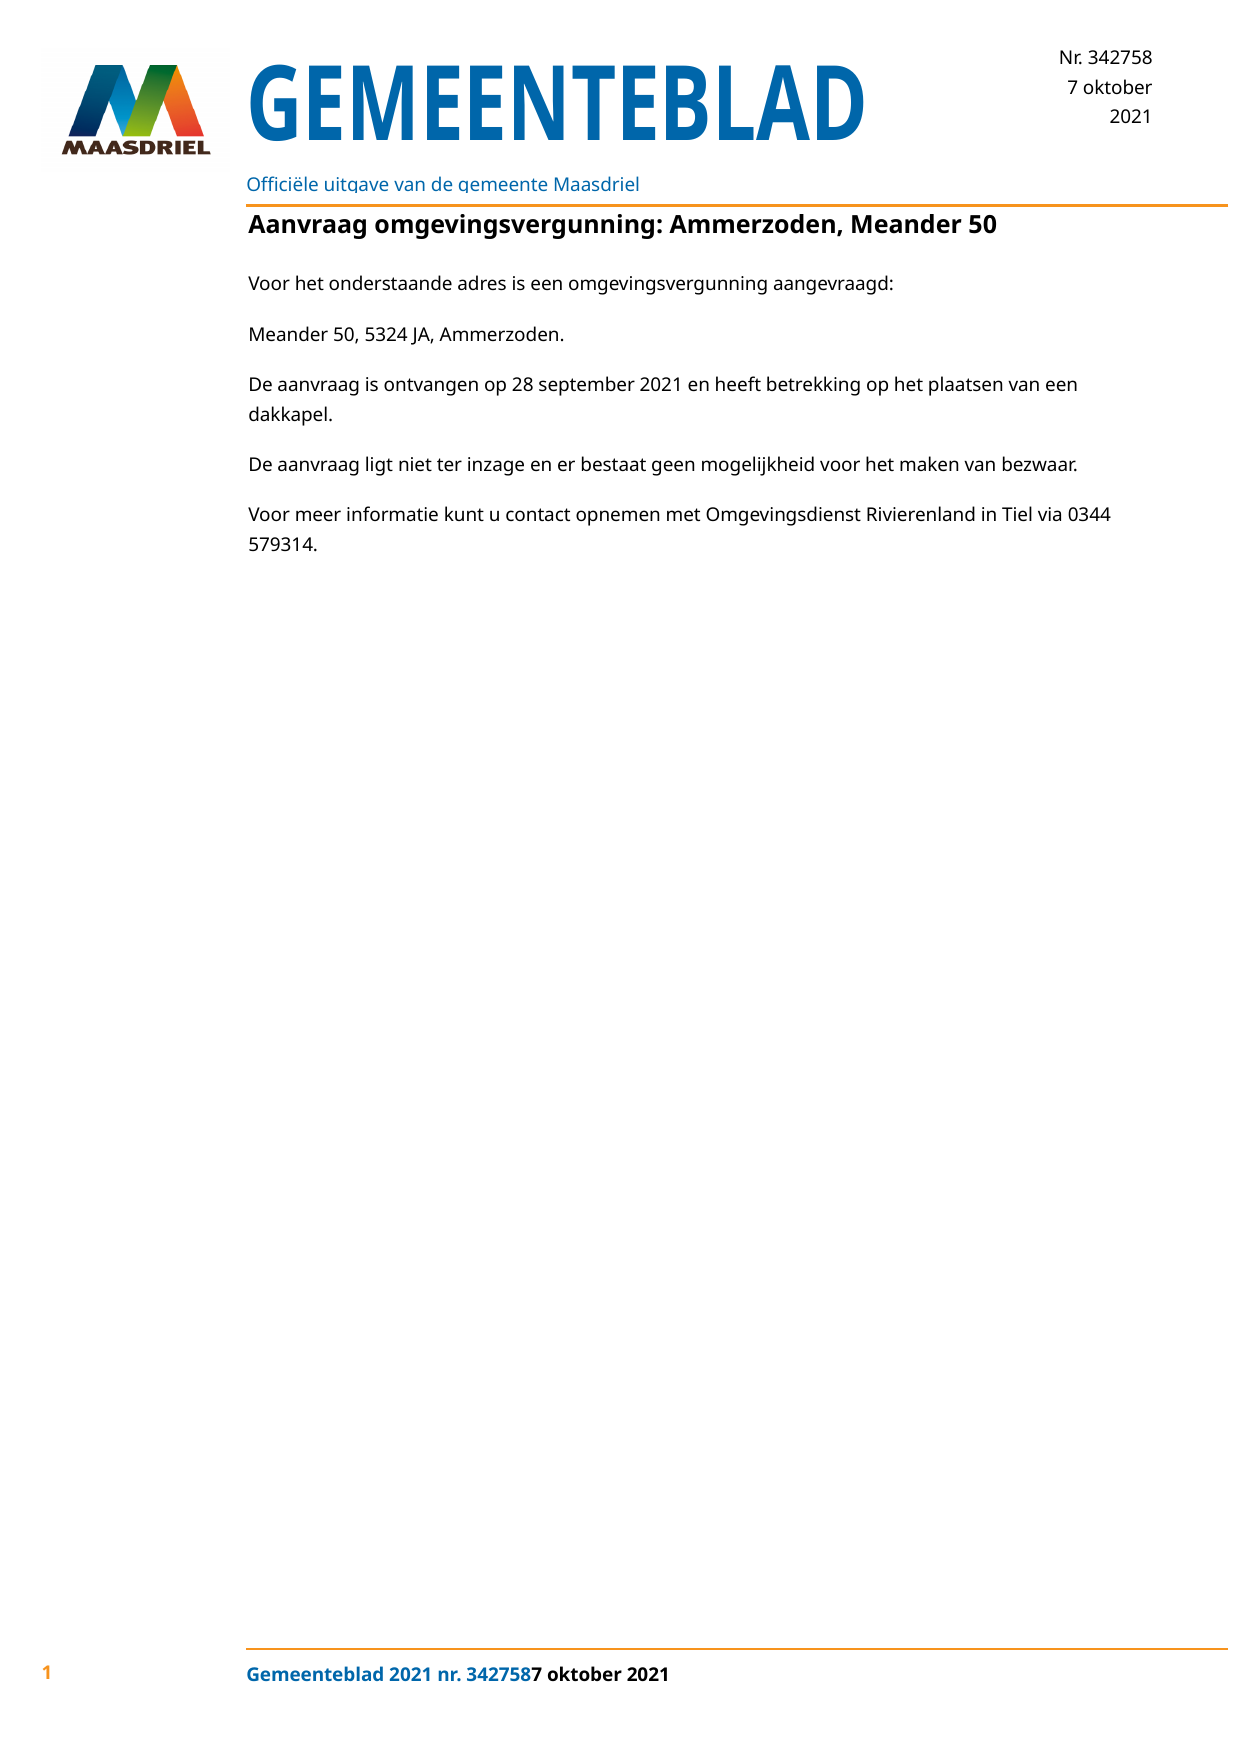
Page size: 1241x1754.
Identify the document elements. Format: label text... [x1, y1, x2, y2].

text Meander 50, 5324 JA, Ammerzoden. [248, 321, 1152, 346]
picture [41, 47, 231, 172]
text Aanvraag omgevingsvergunning: Ammerzoden, Meander 50 [248, 207, 1152, 241]
text Voor meer informatie kunt u contact opnemen met Omgevingsdienst Rivierenland in Tiel via 0344 579314. [248, 502, 1152, 557]
text De aanvraag is ontvangen op 28 september 2021 en heeft betrekking op het plaatsen van een dakkapel. [248, 371, 1152, 426]
text De aanvraag ligt niet ter inzage en er bestaat geen mogelijkheid voor het maken van bezwaar. [248, 451, 1152, 477]
text Voor het onderstaande adres is een omgevingsvergunning aangevraagd: [248, 270, 1152, 296]
